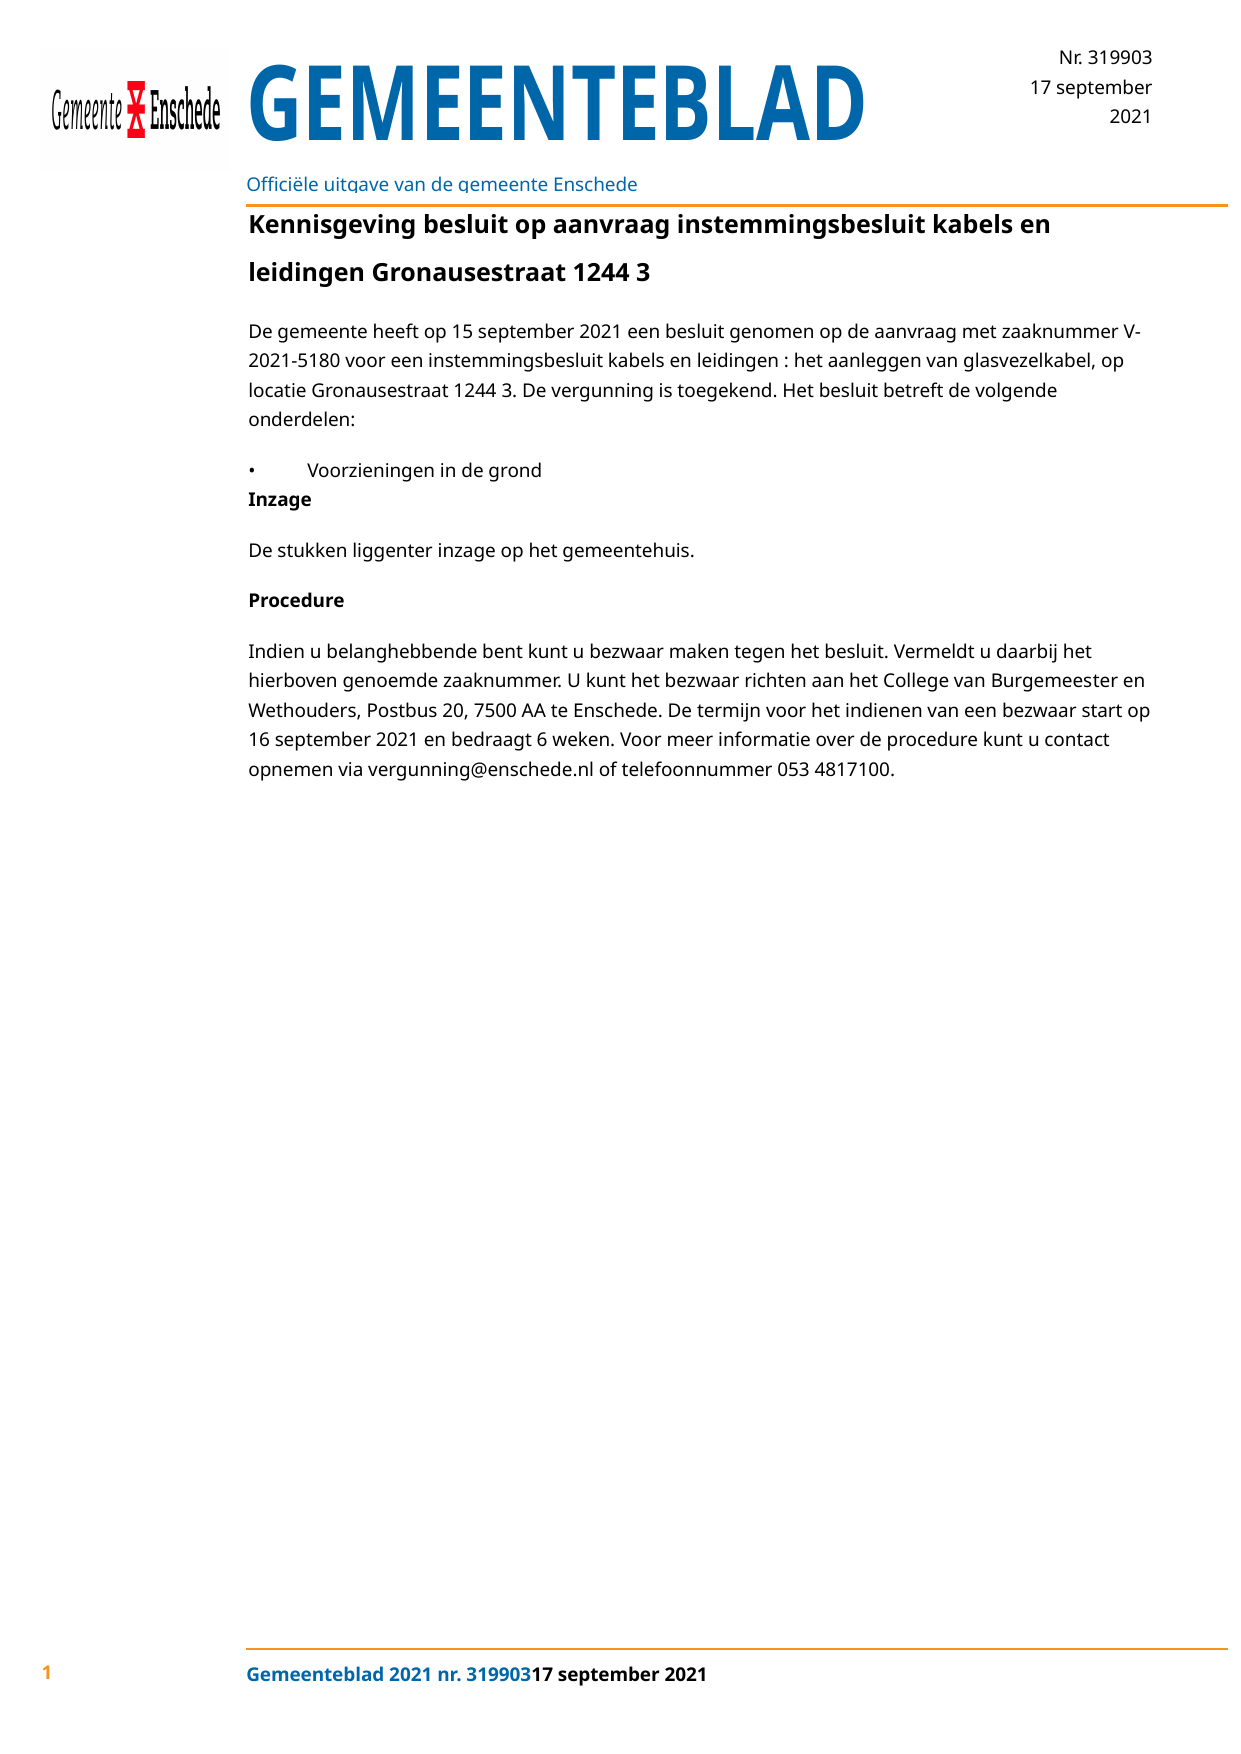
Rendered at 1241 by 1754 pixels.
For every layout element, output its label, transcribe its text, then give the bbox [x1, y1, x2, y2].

picture [41, 47, 231, 172]
text Inzage [248, 487, 1152, 512]
text De gemeente heeft op 15 september 2021 een besluit genomen op de aanvraag met zaaknummer V-2021-5180 voor een instemmingsbesluit kabels en leidingen : het aanleggen van glasvezelkabel, op locatie Gronausestraat 1244 3. De vergunning is toegekend. Het besluit betreft de volgende onderdelen: [248, 318, 1152, 432]
text Procedure [248, 587, 1152, 613]
text Kennisgeving besluit op aanvraag instemmingsbesluit kabels en leidingen Gronausestraat 1244 3 [248, 207, 1152, 288]
list Voorzieningen in de grond [248, 457, 1152, 483]
text De stukken liggenter inzage op het gemeentehuis. [248, 537, 1152, 563]
text Indien u belanghebbende bent kunt u bezwaar maken tegen het besluit. Vermeldt u daarbij het hierboven genoemde zaaknummer. U kunt het bezwaar richten aan het College van Burgemees­ter en Wethouders, Postbus 20, 7500 AA te Enschede. De termijn voor het indienen van een bezwaar start op 16 september 2021 en bedraagt 6 weken. Voor meer informatie over de procedure kunt u contact opnemen via vergunning@enschede.nl of telefoonnummer 053 4817100. [248, 638, 1152, 782]
